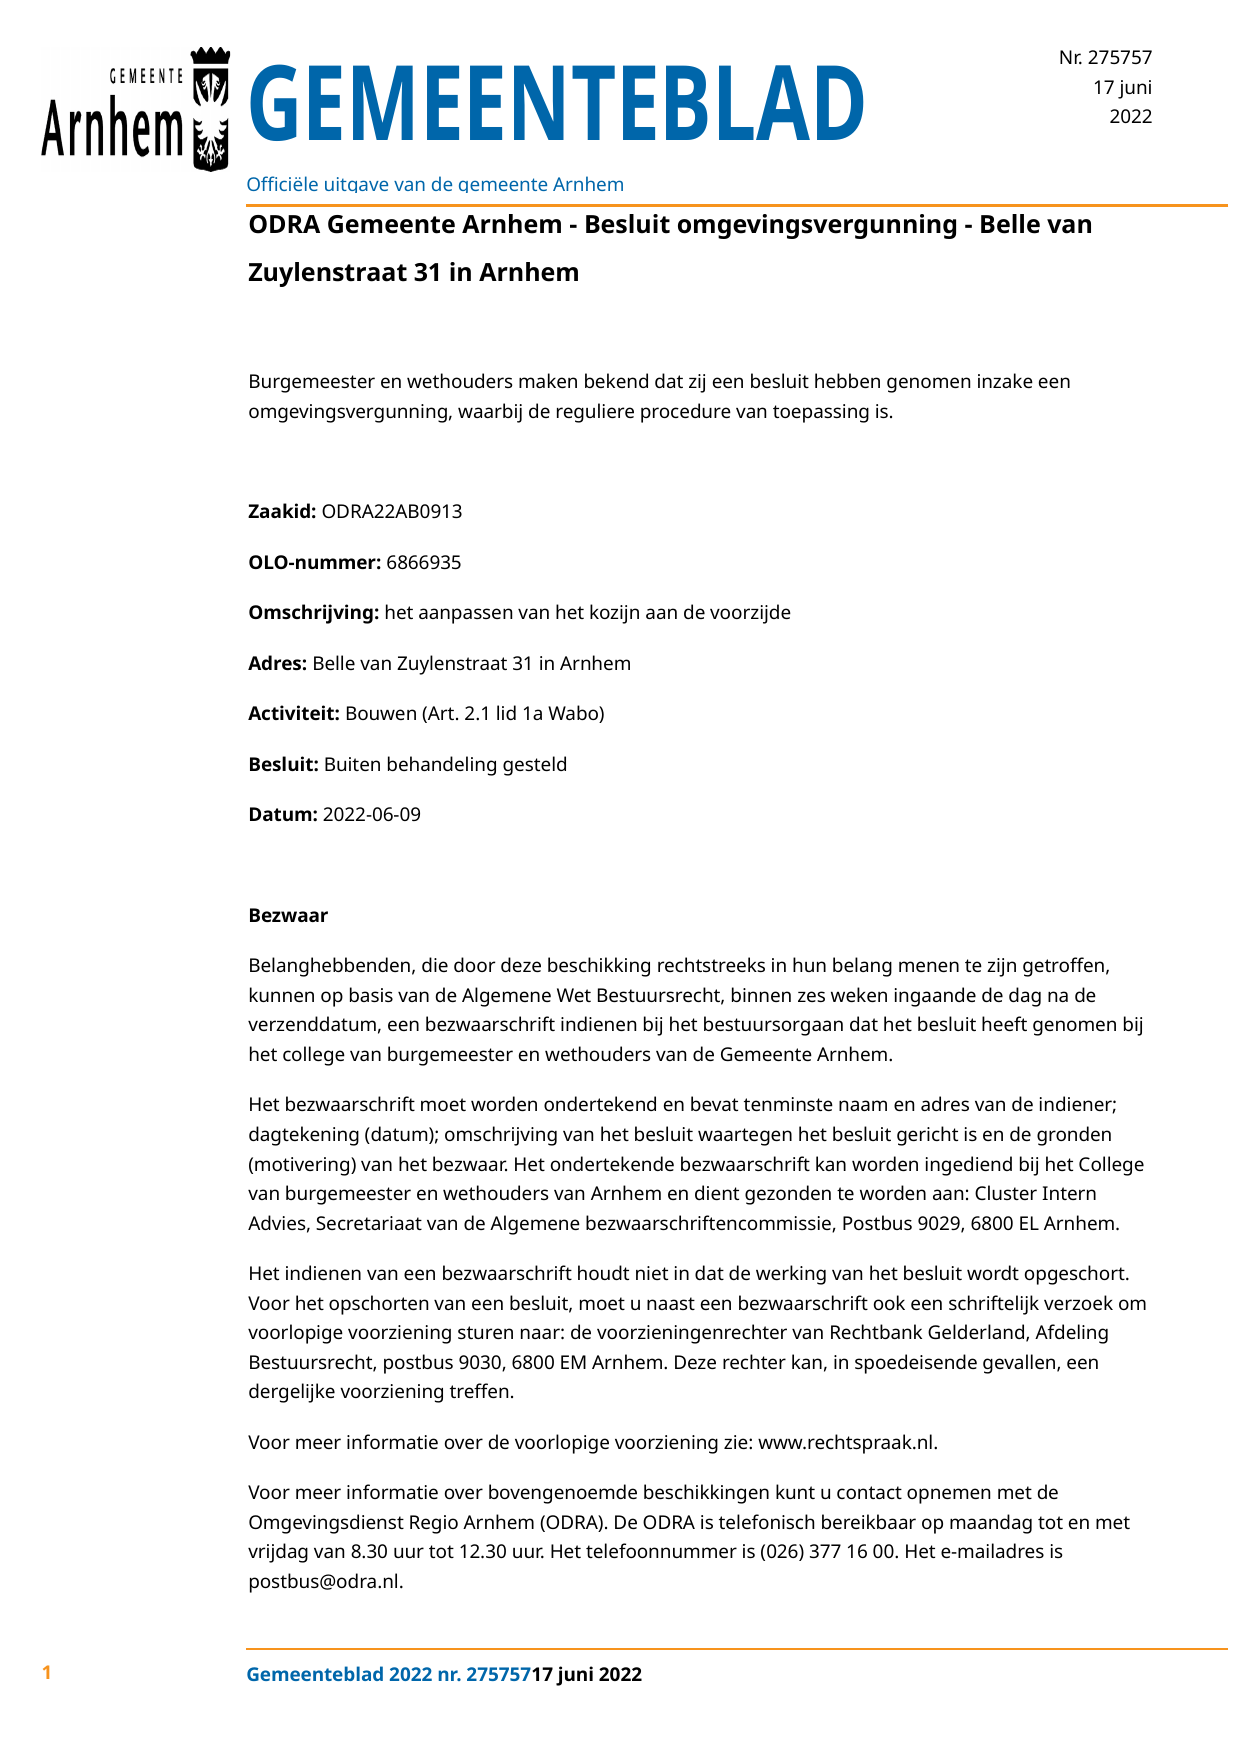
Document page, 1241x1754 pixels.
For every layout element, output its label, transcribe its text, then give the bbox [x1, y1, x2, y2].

picture [41, 47, 231, 172]
text Burgemeester en wethouders maken bekend dat zij een besluit hebben genomen inzake een omgevingsvergunning, waarbij de reguliere procedure van toepassing is. [248, 368, 1152, 424]
text Omschrijving: het aanpassen van het kozijn aan de voorzijde [248, 599, 1152, 625]
text Datum: 2022-06-09 [248, 801, 1152, 827]
text Het bezwaarschrift moet worden ondertekend en bevat tenminste naam en adres van de indiener; dagtekening (datum); omschrijving van het besluit waartegen het besluit gericht is en de gronden (motivering) van het bezwaar. Het ondertekende bezwaarschrift kan worden ingediend bij het College van burgemeester en wethouders van Arnhem en dient gezonden te worden aan: Cluster Intern Advies, Secretariaat van de Algemene bezwaarschriftencommissie, Postbus 9029, 6800 EL Arnhem. [248, 1092, 1152, 1236]
text ODRA Gemeente Arnhem - Besluit omgevingsvergunning - Belle van Zuylenstraat 31 in Arnhem [248, 207, 1152, 288]
text Bezwaar [248, 902, 1152, 928]
text OLO-nummer: 6866935 [248, 549, 1152, 575]
text Activiteit: Bouwen (Art. 2.1 lid 1a Wabo) [248, 700, 1152, 726]
text Voor meer informatie over bovengenoemde beschikkingen kunt u contact opnemen met de Omgevingsdienst Regio Arnhem (ODRA). De ODRA is telefonisch bereikbaar op maandag tot en met vrijdag van 8.30 uur tot 12.30 uur. Het telefoonnummer is (026) 377 16 00. Het e-mailadres is postbus@odra.nl. [248, 1479, 1152, 1594]
text Het indienen van een bezwaarschrift houdt niet in dat de werking van het besluit wordt opgeschort. Voor het opschorten van een besluit, moet u naast een bezwaarschrift ook een schriftelijk verzoek om voorlopige voorziening sturen naar: de voorzieningenrechter van Rechtbank Gelderland, Afdeling Bestuursrecht, postbus 9030, 6800 EM Arnhem. Deze rechter kan, in spoedeisende gevallen, een dergelijke voorziening treffen. [248, 1260, 1152, 1404]
text Adres: Belle van Zuylenstraat 31 in Arnhem [248, 650, 1152, 676]
text Zaakid: ODRA22AB0913 [248, 499, 1152, 524]
text Besluit: Buiten behandeling gesteld [248, 751, 1152, 777]
text Voor meer informatie over de voorlopige voorziening zie: www.rechtspraak.nl. [248, 1429, 1152, 1455]
text Belanghebbenden, die door deze beschikking rechtstreeks in hun belang menen te zijn getroffen, kunnen op basis van de Algemene Wet Bestuursrecht, binnen zes weken ingaande de dag na de verzenddatum, een bezwaarschrift indienen bij het bestuursorgaan dat het besluit heeft genomen bij het college van burgemeester en wethouders van de Gemeente Arnhem. [248, 952, 1152, 1067]
